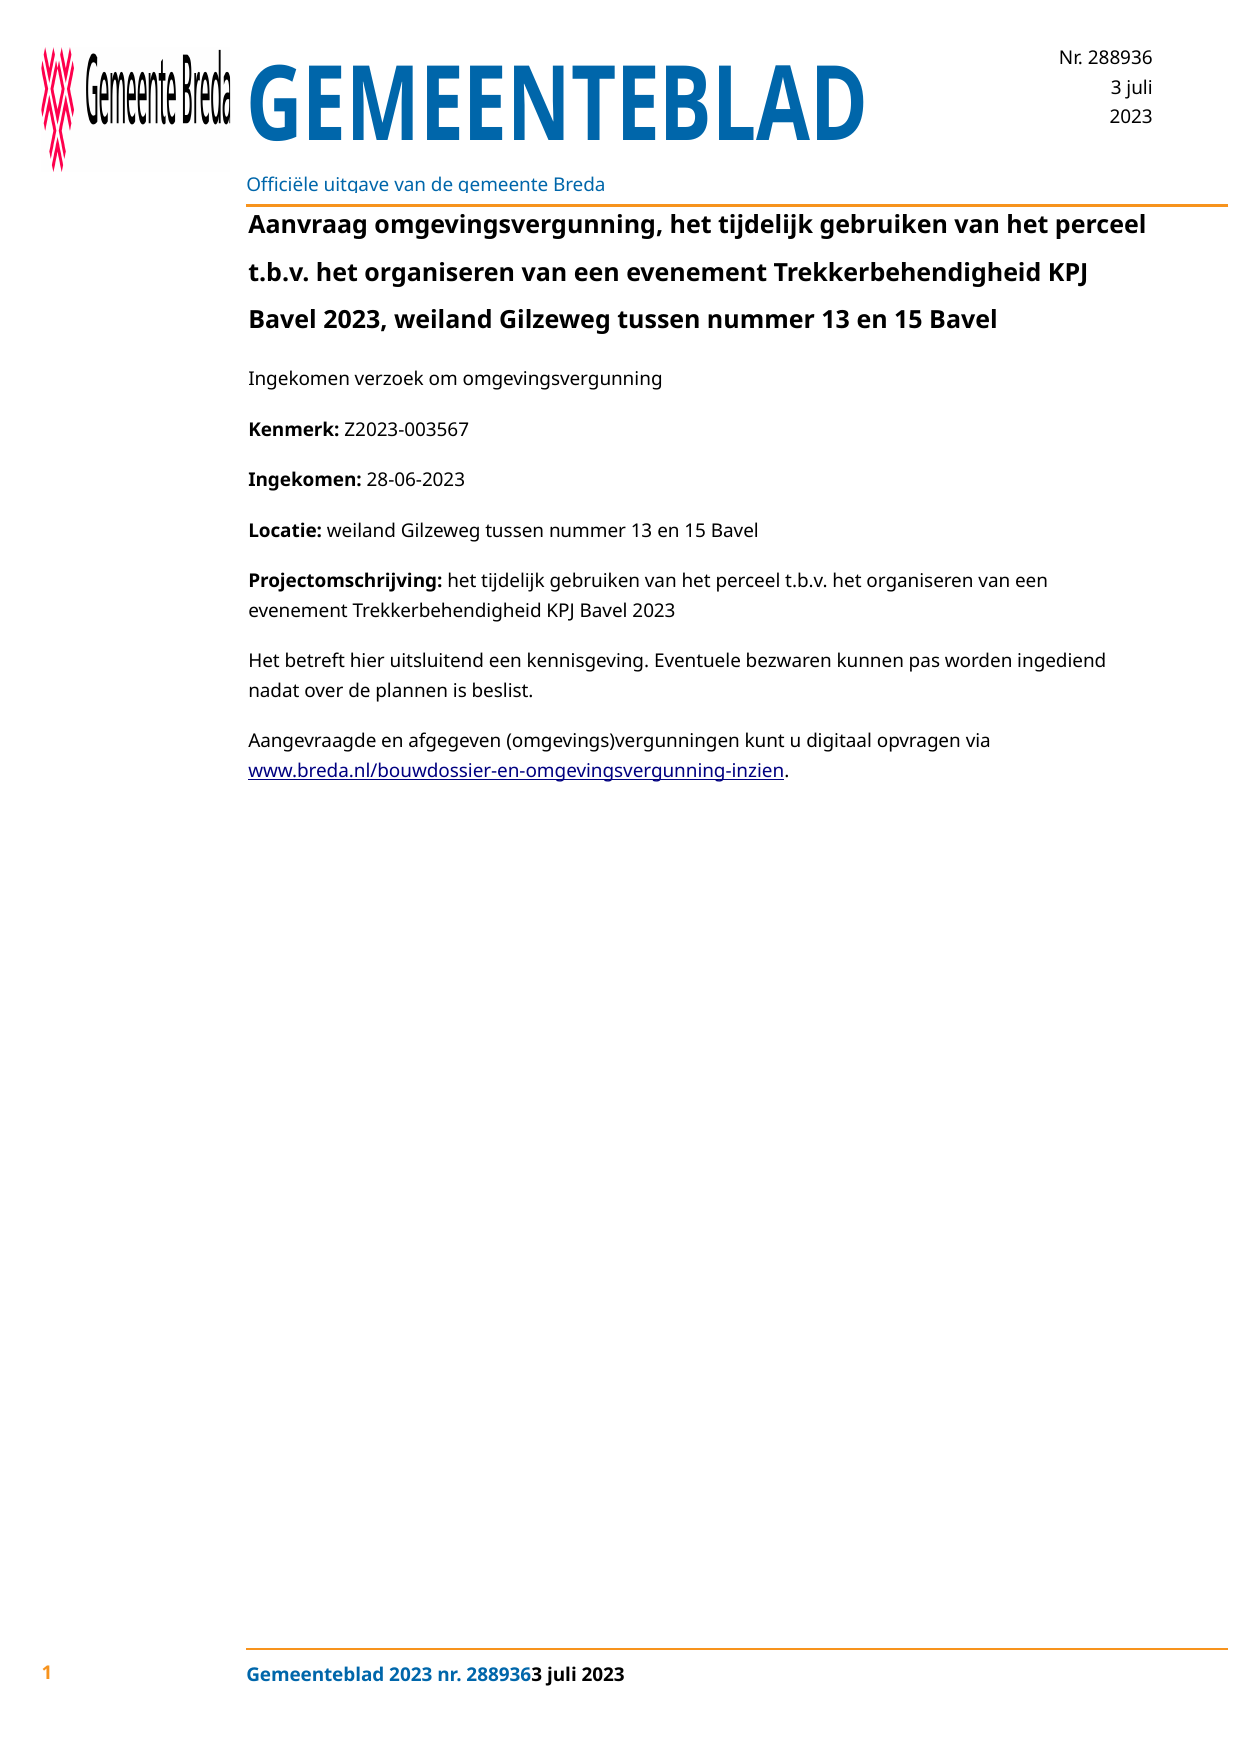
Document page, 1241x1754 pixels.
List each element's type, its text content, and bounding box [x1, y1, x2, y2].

text Locatie: weiland Gilzeweg tussen nummer 13 en 15 Bavel [248, 517, 1152, 542]
text Projectomschrijving: het tijdelijk gebruiken van het perceel t.b.v. het organiseren van een evenement Trekkerbehendigheid KPJ Bavel 2023 [248, 567, 1152, 622]
text Ingekomen: 28-06-2023 [248, 466, 1152, 492]
text Ingekomen verzoek om omgevingsvergunning [248, 366, 1152, 391]
picture [41, 47, 231, 172]
text Het betreft hier uitsluitend een kennisgeving. Eventuele bezwaren kunnen pas worden ingediend nadat over de plannen is beslist. [248, 647, 1152, 702]
text Aanvraag omgevingsvergunning, het tijdelijk gebruiken van het perceel t.b.v. het organiseren van een evenement Trekkerbehendigheid KPJ Bavel 2023, weiland Gilzeweg tussen nummer 13 en 15 Bavel [248, 207, 1152, 336]
text Kenmerk: Z2023-003567 [248, 416, 1152, 442]
text Aangevraagde en afgegeven (omgevings)vergunningen kunt u digitaal opvragen via www.breda.nl/bouwdossier-en-omgevingsvergunning-inzien. [248, 727, 1152, 782]
